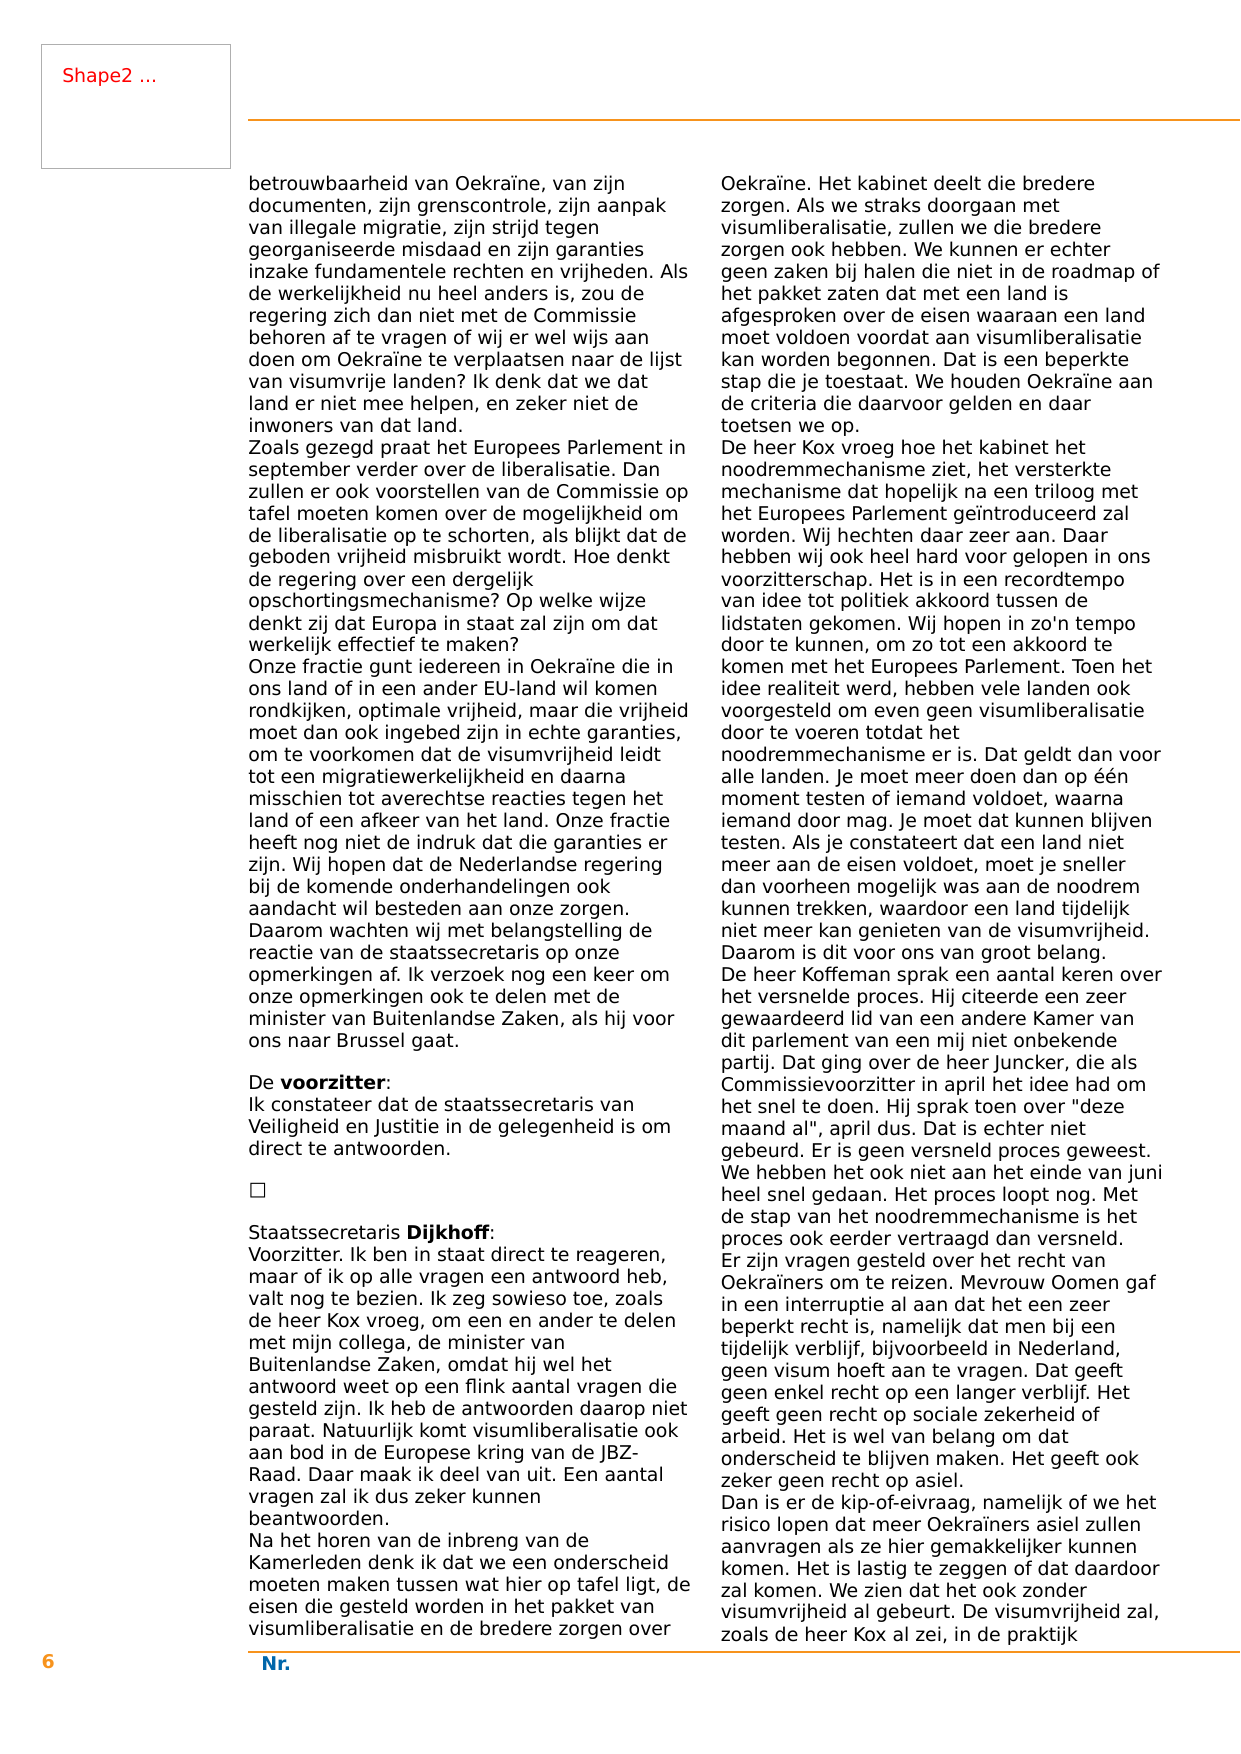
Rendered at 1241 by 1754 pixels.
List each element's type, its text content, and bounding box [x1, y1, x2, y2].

text Staatssecretaris Dijkhoff: [248, 1222, 691, 1244]
text De voorzitter: [248, 1072, 691, 1094]
text Ik constateer dat de staatssecretaris van Veiligheid en Justitie in de gelegenheid is om direct te antwoorden. [248, 1094, 691, 1160]
text Voorzitter. Ik ben in staat direct te reageren, maar of ik op alle vragen een antwoord heb, valt nog te bezien. Ik zeg sowieso toe, zoals de heer Kox vroeg, om een en ander te delen met mijn collega, de minister van Buitenlandse Zaken, omdat hij wel het antwoord weet op een flink aantal vragen die gesteld zijn. Ik heb de antwoorden daarop niet paraat. Natuurlijk komt visumliberalisatie ook aan bod in de Europese kring van de JBZ-Raad. Daar maak ik deel van uit. Een aantal vragen zal ik dus zeker kunnen beantwoorden. [248, 1244, 691, 1529]
text betrouwbaarheid van Oekraïne, van zijn documenten, zijn grenscontrole, zijn aanpak van illegale migratie, zijn strijd tegen georganiseerde misdaad en zijn garanties inzake fundamentele rechten en vrijheden. Als de werkelijkheid nu heel anders is, zou de regering zich dan niet met de Commissie behoren af te vragen of wij er wel wijs aan doen om Oekraïne te verplaatsen naar de lijst van visumvrije landen? Ik denk dat we dat land er niet mee helpen, en zeker niet de inwoners van dat land. [248, 173, 691, 437]
text Onze fractie gunt iedereen in Oekraïne die in ons land of in een ander EU-land wil komen rondkijken, optimale vrijheid, maar die vrijheid moet dan ook ingebed zijn in echte garanties, om te voorkomen dat de visumvrijheid leidt tot een migratiewerkelijkheid en daarna misschien tot averechtse reacties tegen het land of een afkeer van het land. Onze fractie heeft nog niet de indruk dat die garanties er zijn. Wij hopen dat de Nederlandse regering bij de komende onderhandelingen ook aandacht wil besteden aan onze zorgen. Daarom wachten wij met belangstelling de reactie van de staatssecretaris op onze opmerkingen af. Ik verzoek nog een keer om onze opmerkingen ook te delen met de minister van Buitenlandse Zaken, als hij voor ons naar Brussel gaat. [248, 656, 691, 1052]
text Na het horen van de inbreng van de Kamerleden denk ik dat we een onderscheid moeten maken tussen wat hier op tafel ligt, de eisen die gesteld worden in het pakket van visumliberalisatie en de bredere zorgen over [248, 1529, 691, 1639]
text ⬜ [248, 1180, 691, 1202]
text Oekraïne. Het kabinet deelt die bredere zorgen. Als we straks doorgaan met visumliberalisatie, zullen we die bredere zorgen ook hebben. We kunnen er echter geen zaken bij halen die niet in de roadmap of het pakket zaten dat met een land is afgesproken over de eisen waaraan een land moet voldoen voordat aan visumliberalisatie kan worden begonnen. Dat is een beperkte stap die je toestaat. We houden Oekraïne aan de criteria die daarvoor gelden en daar toetsen we op. [721, 173, 1163, 437]
text De heer Kox vroeg hoe het kabinet het noodremmechanisme ziet, het versterkte mechanisme dat hopelijk na een triloog met het Europees Parlement geïntroduceerd zal worden. Wij hechten daar zeer aan. Daar hebben wij ook heel hard voor gelopen in ons voorzitterschap. Het is in een recordtempo van idee tot politiek akkoord tussen de lidstaten gekomen. Wij hopen in zo'n tempo door te kunnen, om zo tot een akkoord te komen met het Europees Parlement. Toen het idee realiteit werd, hebben vele landen ook voorgesteld om even geen visumliberalisatie door te voeren totdat het noodremmechanisme er is. Dat geldt dan voor alle landen. Je moet meer doen dan op één moment testen of iemand voldoet, waarna iemand door mag. Je moet dat kunnen blijven testen. Als je constateert dat een land niet meer aan de eisen voldoet, moet je sneller dan voorheen mogelijk was aan de noodrem kunnen trekken, waardoor een land tijdelijk niet meer kan genieten van de visumvrijheid. Daarom is dit voor ons van groot belang. [721, 437, 1163, 964]
text Dan is er de kip-of-eivraag, namelijk of we het risico lopen dat meer Oekraïners asiel zullen aanvragen als ze hier gemakkelijker kunnen komen. Het is lastig te zeggen of dat daardoor zal komen. We zien dat het ook zonder visumvrijheid al gebeurt. De visumvrijheid zal, zoals de heer Kox al zei, in de praktijk [721, 1492, 1163, 1645]
text Zoals gezegd praat het Europees Parlement in september verder over de liberalisatie. Dan zullen er ook voorstellen van de Commissie op tafel moeten komen over de mogelijkheid om de liberalisatie op te schorten, als blijkt dat de geboden vrijheid misbruikt wordt. Hoe denkt de regering over een dergelijk opschortingsmechanisme? Op welke wijze denkt zij dat Europa in staat zal zijn om dat werkelijk effectief te maken? [248, 437, 691, 656]
text De heer Koffeman sprak een aantal keren over het versnelde proces. Hij citeerde een zeer gewaardeerd lid van een andere Kamer van dit parlement van een mij niet onbekende partij. Dat ging over de heer Juncker, die als Commissievoorzitter in april het idee had om het snel te doen. Hij sprak toen over "deze maand al", april dus. Dat is echter niet gebeurd. Er is geen versneld proces geweest. We hebben het ook niet aan het einde van juni heel snel gedaan. Het proces loopt nog. Met de stap van het noodremmechanisme is het proces ook eerder vertraagd dan versneld. [721, 964, 1163, 1250]
text Er zijn vragen gesteld over het recht van Oekraïners om te reizen. Mevrouw Oomen gaf in een interruptie al aan dat het een zeer beperkt recht is, namelijk dat men bij een tijdelijk verblijf, bijvoorbeeld in Nederland, geen visum hoeft aan te vragen. Dat geeft geen enkel recht op een langer verblijf. Het geeft geen recht op sociale zekerheid of arbeid. Het is wel van belang om dat onderscheid te blijven maken. Het geeft ook zeker geen recht op asiel. [721, 1250, 1163, 1492]
